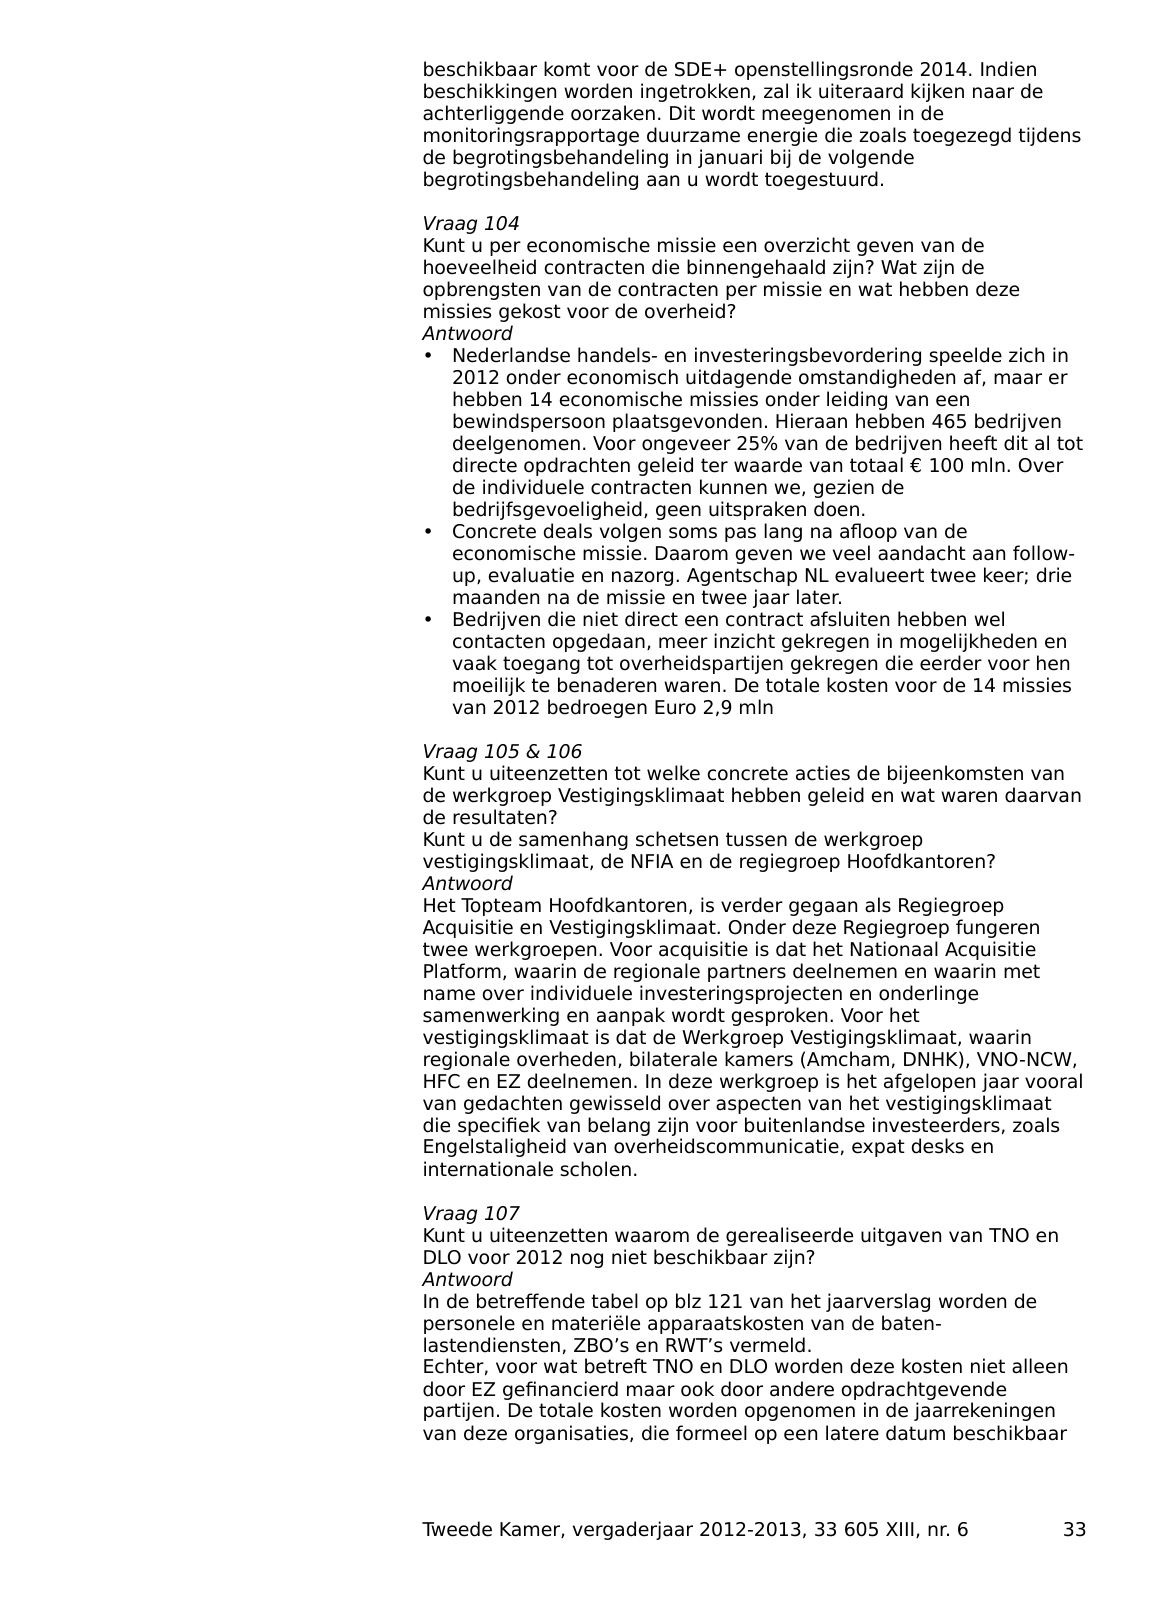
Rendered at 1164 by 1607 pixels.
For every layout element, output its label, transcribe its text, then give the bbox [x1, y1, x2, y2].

text Vraag 105 & 106 [422, 741, 1087, 763]
text Antwoord [422, 1268, 1087, 1291]
text • Nederlandse handels- en investeringsbevordering speelde zich in 2012 onder economisch uitdagende omstandigheden af, maar er hebben 14 economische missies onder leiding van een bewindspersoon plaatsgevonden. Hieraan hebben 465 bedrijven deelgenomen. Voor ongeveer 25% van de bedrijven heeft dit al tot directe opdrachten geleid ter waarde van totaal € 100 mln. Over de individuele contracten kunnen we, gezien de bedrijfsgevoeligheid, geen uitspraken doen. [422, 345, 1087, 521]
text Antwoord [422, 873, 1087, 895]
text Vraag 107 [422, 1203, 1087, 1224]
text Kunt u uiteenzetten tot welke concrete acties de bijeenkomsten van de werkgroep Vestigingsklimaat hebben geleid en wat waren daarvan de resultaten? [422, 763, 1087, 829]
text Echter, voor wat betreft TNO en DLO worden deze kosten niet alleen door EZ gefinancierd maar ook door andere opdrachtgevende partijen. De totale kosten worden opgenomen in de jaarrekeningen van deze organisaties, die formeel op een latere datum beschikbaar [422, 1356, 1087, 1444]
text Kunt u de samenhang schetsen tussen de werkgroep vestigingsklimaat, de NFIA en de regiegroep Hoofdkantoren? [422, 829, 1087, 873]
text Antwoord [422, 323, 1087, 345]
text beschikbaar komt voor de SDE+ openstellingsronde 2014. Indien beschikkingen worden ingetrokken, zal ik uiteraard kijken naar de achterliggende oorzaken. Dit wordt meegenomen in de monitoringsrapportage duurzame energie die zoals toegezegd tijdens de begrotingsbehandeling in januari bij de volgende begrotingsbehandeling aan u wordt toegestuurd. [422, 59, 1087, 191]
text • Concrete deals volgen soms pas lang na afloop van de economische missie. Daarom geven we veel aandacht aan follow-up, evaluatie en nazorg. Agentschap NL evalueert twee keer; drie maanden na de missie en twee jaar later. [422, 521, 1087, 609]
text Vraag 104 [422, 213, 1087, 235]
text Kunt u per economische missie een overzicht geven van de hoeveelheid contracten die binnengehaald zijn? Wat zijn de opbrengsten van de contracten per missie en wat hebben deze missies gekost voor de overheid? [422, 235, 1087, 323]
text In de betreffende tabel op blz 121 van het jaarverslag worden de personele en materiële apparaatskosten van de baten-lastendiensten, ZBO’s en RWT’s vermeld. [422, 1291, 1087, 1356]
text Het Topteam Hoofdkantoren, is verder gegaan als Regiegroep Acquisitie en Vestigingsklimaat. Onder deze Regiegroep fungeren twee werkgroepen. Voor acquisitie is dat het Nationaal Acquisitie Platform, waarin de regionale partners deelnemen en waarin met name over individuele investeringsprojecten en onderlinge samenwerking en aanpak wordt gesproken. Voor het vestigingsklimaat is dat de Werkgroep Vestigingsklimaat, waarin regionale overheden, bilaterale kamers (Amcham, DNHK), VNO-NCW, HFC en EZ deelnemen. In deze werkgroep is het afgelopen jaar vooral van gedachten gewisseld over aspecten van het vestigingsklimaat die specifiek van belang zijn voor buitenlandse investeerders, zoals Engelstaligheid van overheidscommunicatie, expat desks en internationale scholen. [422, 895, 1087, 1180]
text Kunt u uiteenzetten waarom de gerealiseerde uitgaven van TNO en DLO voor 2012 nog niet beschikbaar zijn? [422, 1224, 1087, 1268]
text • Bedrijven die niet direct een contract afsluiten hebben wel contacten opgedaan, meer inzicht gekregen in mogelijkheden en vaak toegang tot overheidspartijen gekregen die eerder voor hen moeilijk te benaderen waren. De totale kosten voor de 14 missies van 2012 bedroegen Euro 2,9 mln [422, 609, 1087, 719]
